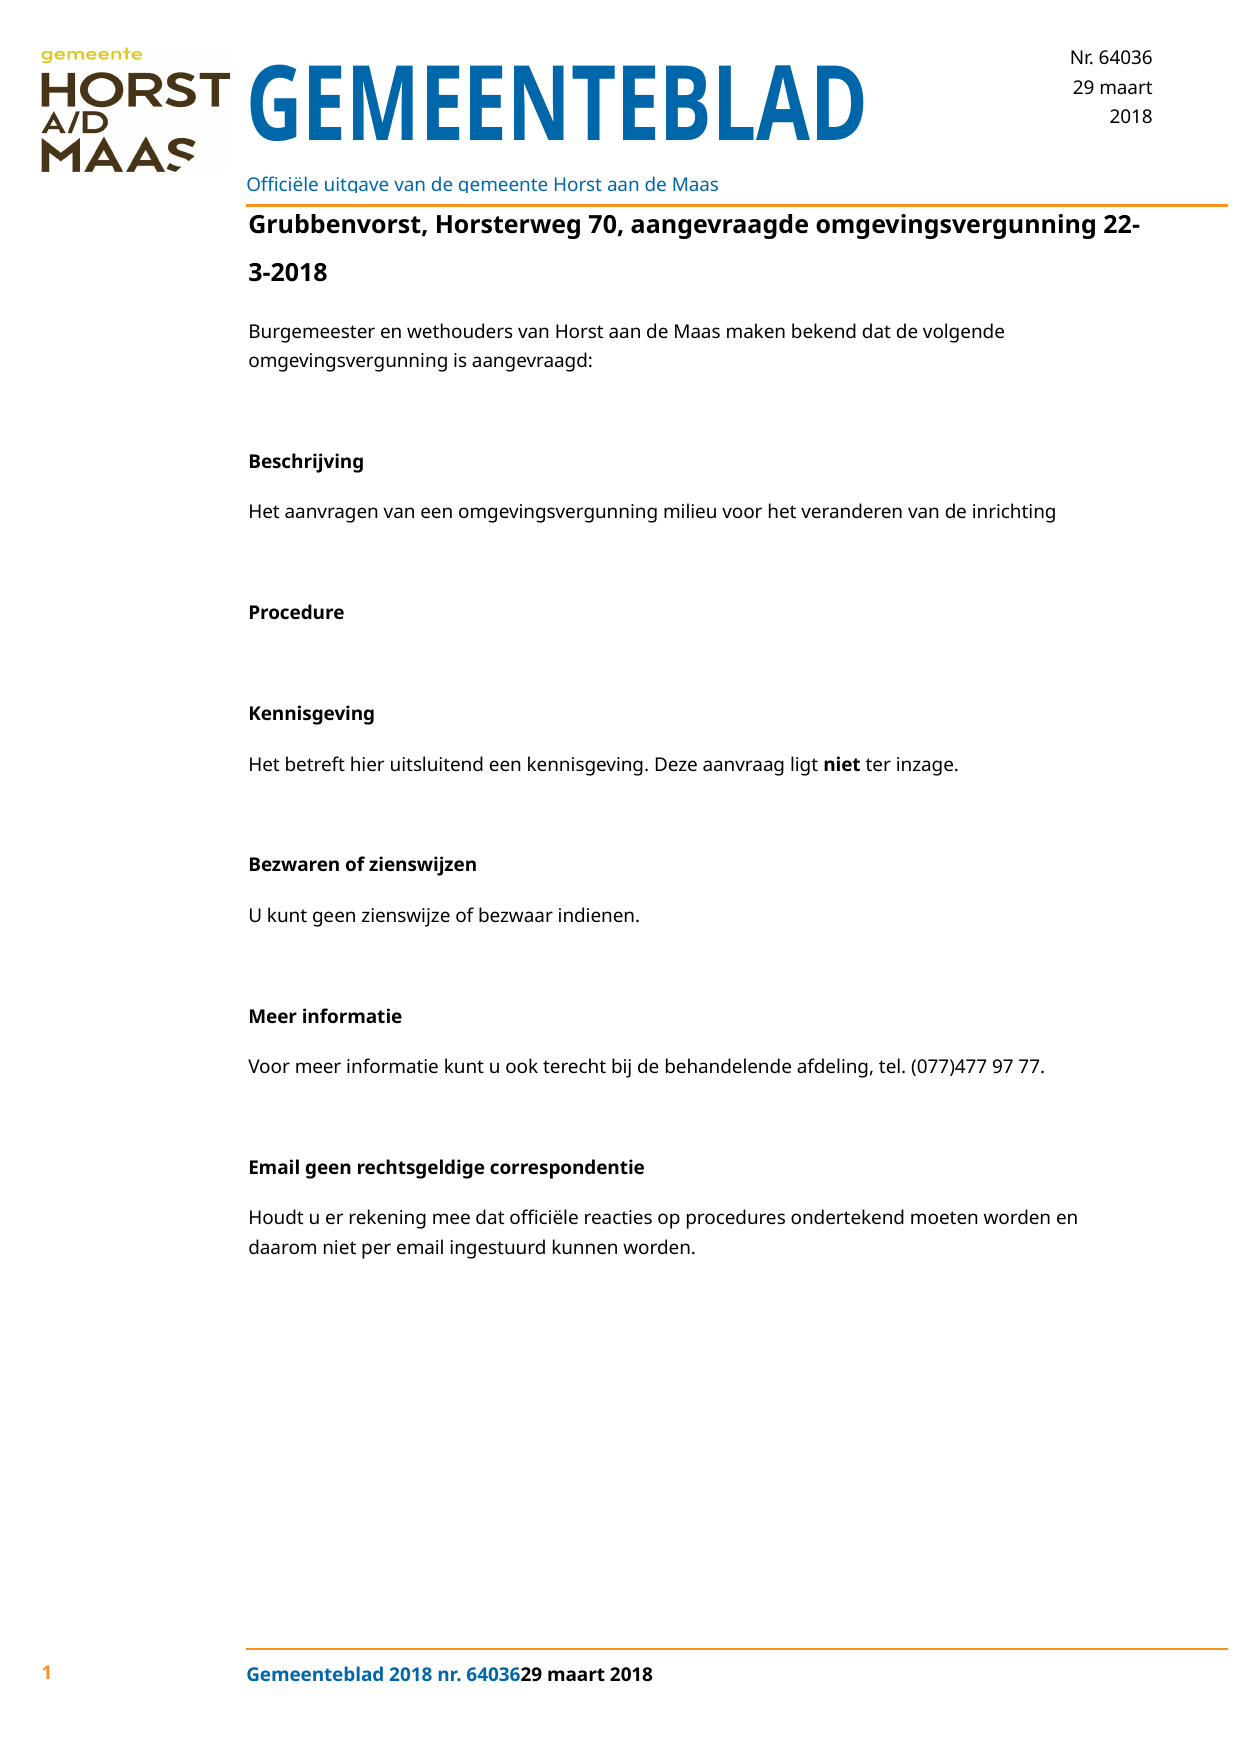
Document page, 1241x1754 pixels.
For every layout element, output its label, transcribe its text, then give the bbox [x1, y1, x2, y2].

text Beschrijving [248, 448, 1152, 474]
picture [41, 47, 231, 172]
text Kennisgeving [248, 700, 1152, 726]
text Voor meer informatie kunt u ook terecht bij de behandelende afdeling, tel. (077)477 97 77. [248, 1053, 1152, 1079]
text Houdt u er rekening mee dat officiële reacties op procedures ondertekend moeten worden en daarom niet per email ingestuurd kunnen worden. [248, 1204, 1152, 1260]
text Bezwaren of zienswijzen [248, 852, 1152, 877]
text Het betreft hier uitsluitend een kennisgeving. Deze aanvraag ligt niet ter inzage. [248, 751, 1152, 777]
text Procedure [248, 599, 1152, 625]
text Meer informatie [248, 1003, 1152, 1029]
text U kunt geen zienswijze of bezwaar indienen. [248, 902, 1152, 928]
text Het aanvragen van een omgevingsvergunning milieu voor het veranderen van de inrichting [248, 499, 1152, 524]
text Email geen rechtsgeldige correspondentie [248, 1154, 1152, 1180]
text Burgemeester en wethouders van Horst aan de Maas maken bekend dat de volgende omgevingsvergunning is aangevraagd: [248, 318, 1152, 373]
text Grubbenvorst, Horsterweg 70, aangevraagde omgevingsvergunning 22-3-2018 [248, 207, 1152, 288]
